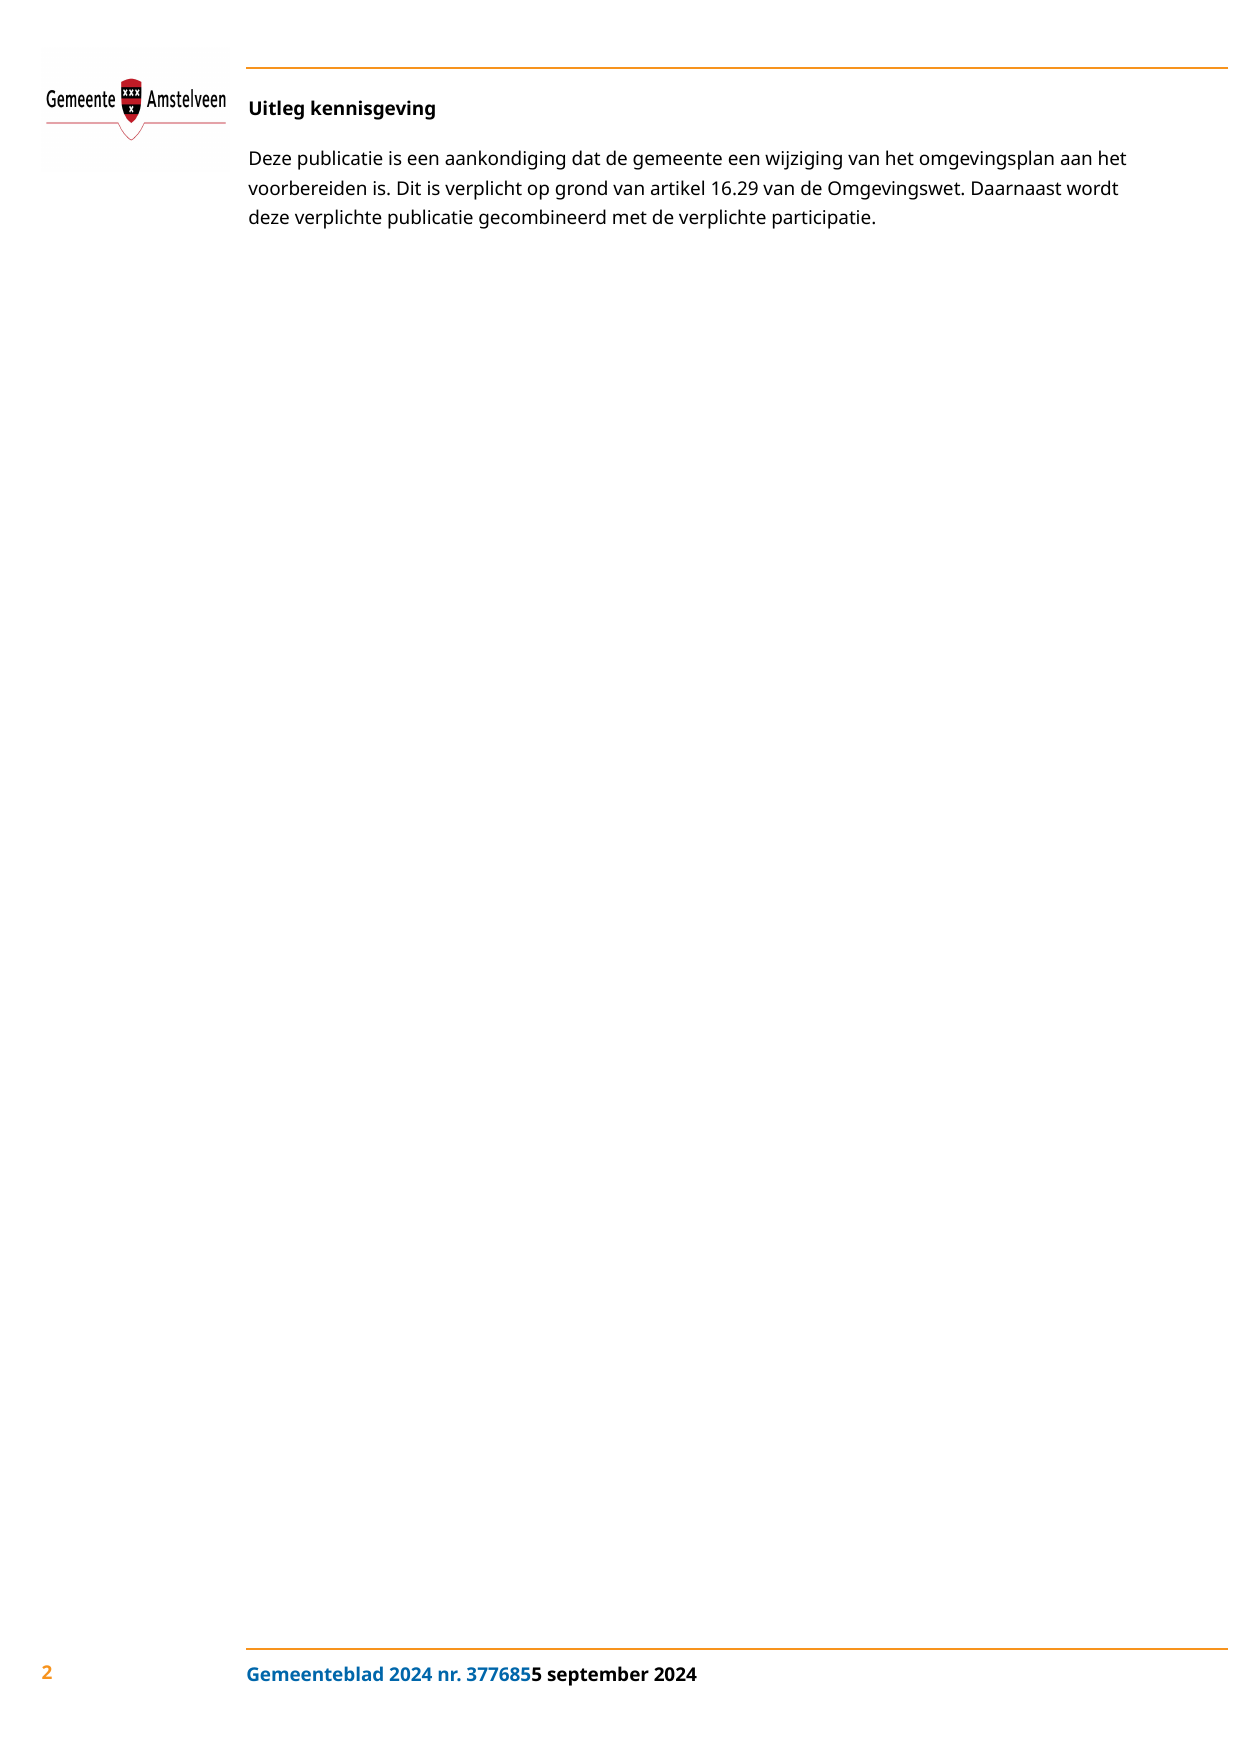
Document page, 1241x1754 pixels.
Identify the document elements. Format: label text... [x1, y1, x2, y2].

picture [41, 47, 231, 172]
text Uitleg kennisgeving [248, 95, 1152, 121]
text Deze publicatie is een aankondiging dat de gemeente een wijziging van het omgevingsplan aan het voorbereiden is. Dit is verplicht op grond van artikel 16.29 van de Omgevingswet. Daarnaast wordt deze verplichte publicatie gecombineerd met de verplichte participatie. [248, 145, 1152, 230]
